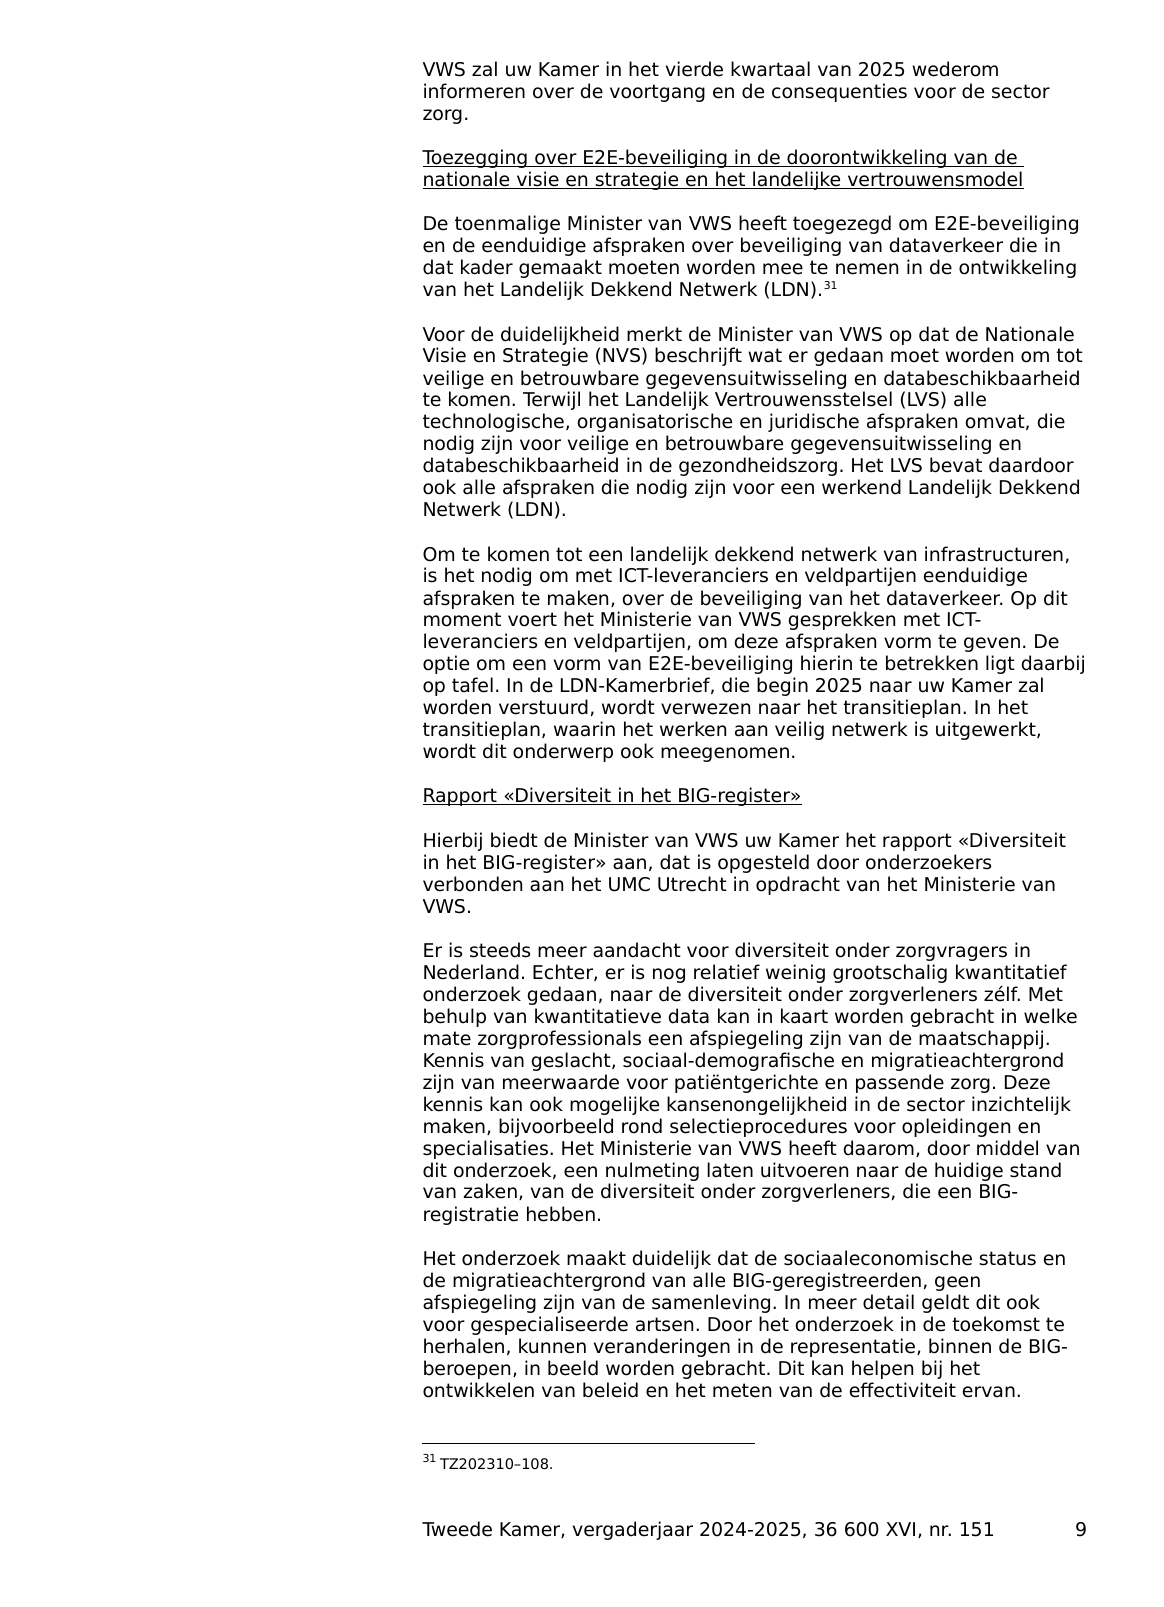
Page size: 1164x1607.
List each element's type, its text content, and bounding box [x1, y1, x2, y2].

text Voor de duidelijkheid merkt de Minister van VWS op dat de Nationale Visie en Strategie (NVS) beschrijft wat er gedaan moet worden om tot veilige en betrouwbare gegevensuitwisseling en databeschikbaarheid te komen. Terwijl het Landelijk Vertrouwensstelsel (LVS) alle technologische, organisatorische en juridische afspraken omvat, die nodig zijn voor veilige en betrouwbare gegevensuitwisseling en databeschikbaarheid in de gezondheidszorg. Het LVS bevat daardoor ook alle afspraken die nodig zijn voor een werkend Landelijk Dekkend Netwerk (LDN). [422, 323, 1087, 521]
text Er is steeds meer aandacht voor diversiteit onder zorgvragers in Nederland. Echter, er is nog relatief weinig grootschalig kwantitatief onderzoek gedaan, naar de diversiteit onder zorgverleners zélf. Met behulp van kwantitatieve data kan in kaart worden gebracht in welke mate zorgprofessionals een afspiegeling zijn van de maatschappij. Kennis van geslacht, sociaal-demografische en migratieachtergrond zijn van meerwaarde voor patiëntgerichte en passende zorg. Deze kennis kan ook mogelijke kansenongelijkheid in de sector inzichtelijk maken, bijvoorbeeld rond selectieprocedures voor opleidingen en specialisaties. Het Ministerie van VWS heeft daarom, door middel van dit onderzoek, een nulmeting laten uitvoeren naar de huidige stand van zaken, van de diversiteit onder zorgverleners, die een BIG-registratie hebben. [422, 940, 1087, 1225]
text Het onderzoek maakt duidelijk dat de sociaaleconomische status en de migratieachtergrond van alle BIG-geregistreerden, geen afspiegeling zijn van de samenleving. In meer detail geldt dit ook voor gespecialiseerde artsen. Door het onderzoek in de toekomst te herhalen, kunnen veranderingen in de representatie, binnen de BIG-beroepen, in beeld worden gebracht. Dit kan helpen bij het ontwikkelen van beleid en het meten van de effectiviteit ervan. [422, 1248, 1087, 1401]
subtitle Rapport «Diversiteit in het BIG-register» [422, 785, 1087, 807]
subtitle Toezegging over E2E-beveiliging in de doorontwikkeling van de nationale visie en strategie en het landelijke vertrouwensmodel [422, 147, 1087, 191]
text Hierbij biedt de Minister van VWS uw Kamer het rapport «Diversiteit in het BIG-register» aan, dat is opgesteld door onderzoekers verbonden aan het UMC Utrecht in opdracht van het Ministerie van VWS. [422, 829, 1087, 917]
text TZ202310–108. [422, 1452, 1087, 1474]
text VWS zal uw Kamer in het vierde kwartaal van 2025 wederom informeren over de voortgang en de consequenties voor de sector zorg. [422, 59, 1087, 125]
text De toenmalige Minister van VWS heeft toegezegd om E2E-beveiliging en de eenduidige afspraken over beveiliging van dataverkeer die in dat kader gemaakt moeten worden mee te nemen in de ontwikkeling van het Landelijk Dekkend Netwerk (LDN). [422, 213, 1087, 301]
text Om te komen tot een landelijk dekkend netwerk van infrastructuren, is het nodig om met ICT-leveranciers en veldpartijen eenduidige afspraken te maken, over de beveiliging van het dataverkeer. Op dit moment voert het Ministerie van VWS gesprekken met ICT-leveranciers en veldpartijen, om deze afspraken vorm te geven. De optie om een vorm van E2E-beveiliging hierin te betrekken ligt daarbij op tafel. In de LDN-Kamerbrief, die begin 2025 naar uw Kamer zal worden verstuurd, wordt verwezen naar het transitieplan. In het transitieplan, waarin het werken aan veilig netwerk is uitgewerkt, wordt dit onderwerp ook meegenomen. [422, 543, 1087, 763]
